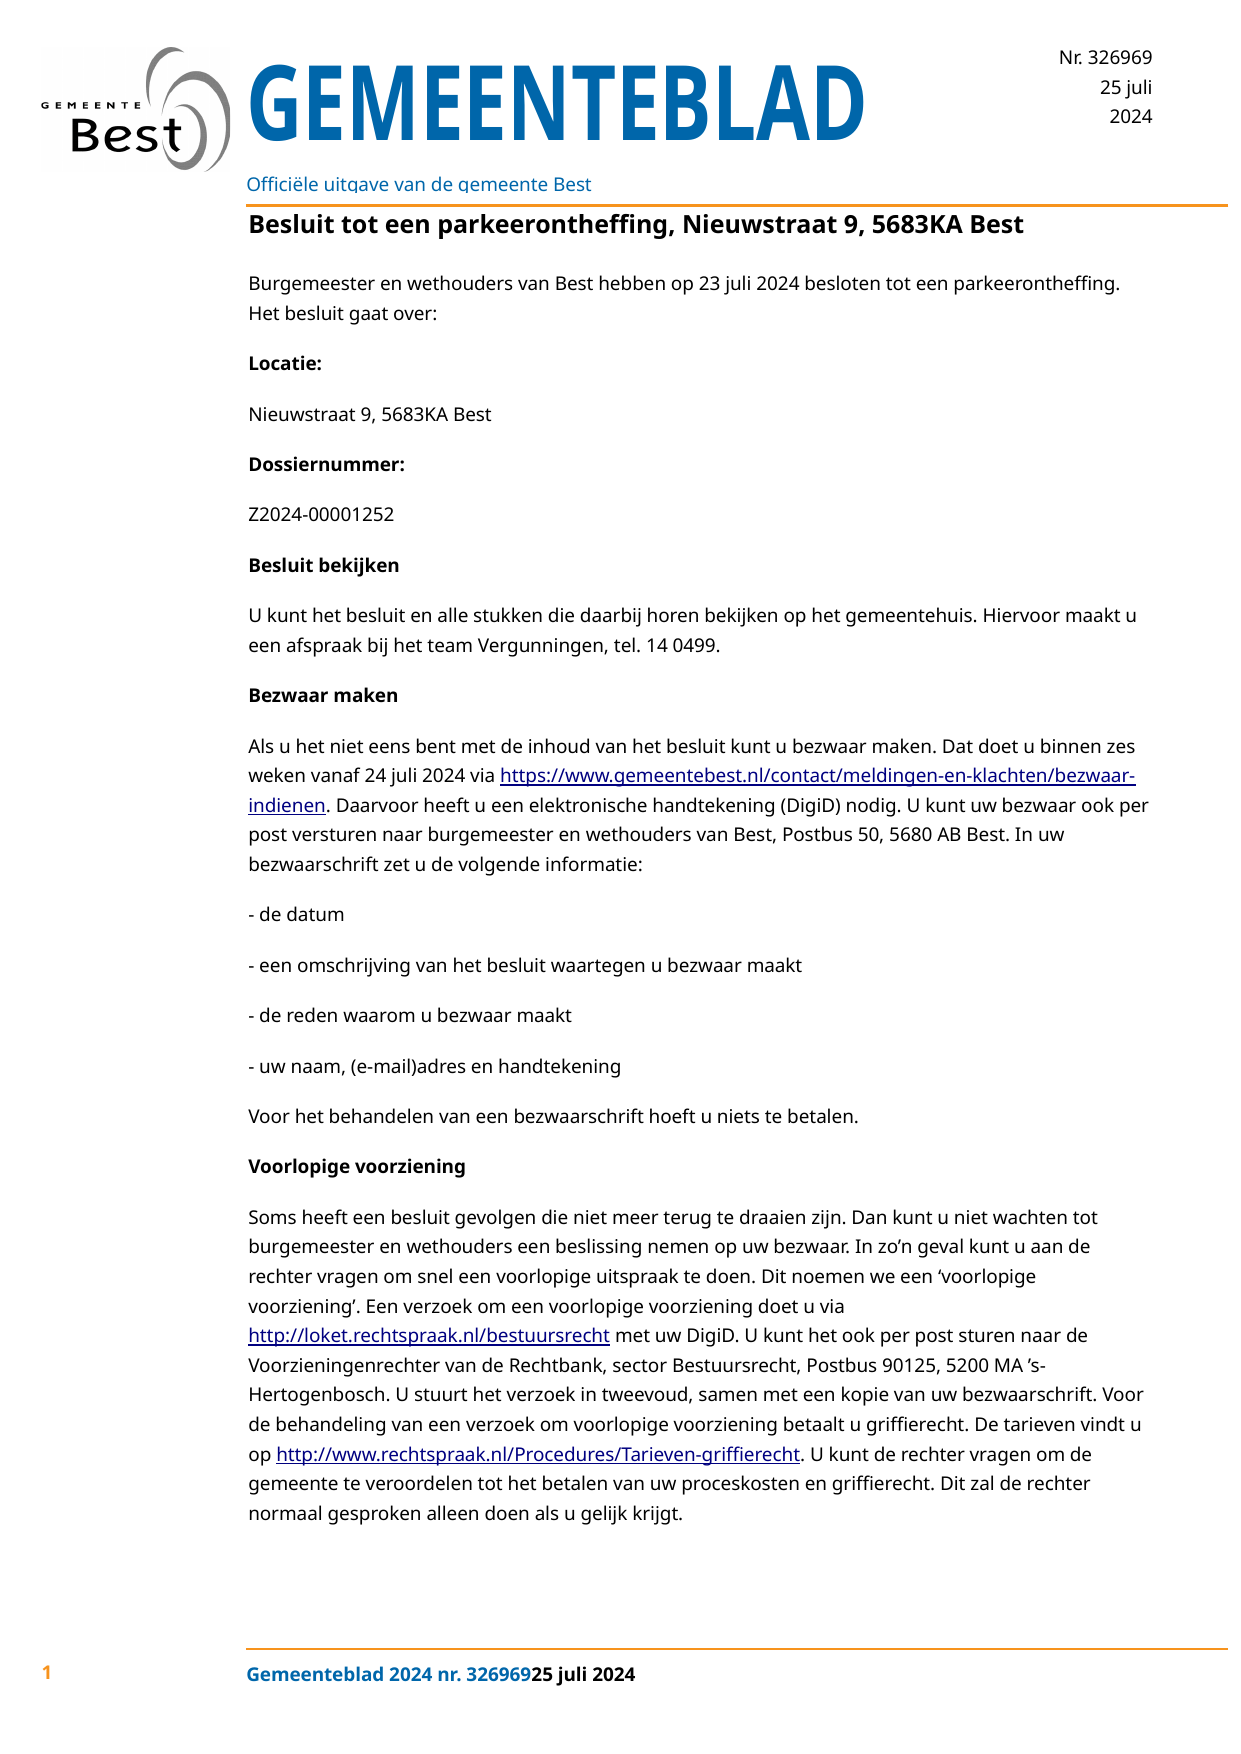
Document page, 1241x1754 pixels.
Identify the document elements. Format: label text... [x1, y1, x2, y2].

picture [41, 47, 231, 172]
text Besluit bekijken [248, 552, 1152, 578]
text - een omschrijving van het besluit waartegen u bezwaar maakt [248, 952, 1152, 978]
text Dossiernummer: [248, 451, 1152, 477]
text - uw naam, (e-mail)adres en handtekening [248, 1053, 1152, 1078]
text Burgemeester en wethouders van Best hebben op 23 juli 2024 besloten tot een parkeerontheffing. Het besluit gaat over: [248, 270, 1152, 326]
text Soms heeft een besluit gevolgen die niet meer terug te draaien zijn. Dan kunt u niet wachten tot burgemeester en wethouders een beslissing nemen op uw bezwaar. In zo’n geval kunt u aan de rechter vragen om snel een voorlopige uitspraak te doen. Dit noemen we een ‘voorlopige voorziening’. Een verzoek om een voorlopige voorziening doet u via http://loket.rechtspraak.nl/bestuursrecht met uw DigiD. U kunt het ook per post sturen naar de Voorzieningenrechter van de Rechtbank, sector Bestuursrecht, Postbus 90125, 5200 MA ’s-Hertogenbosch. U stuurt het verzoek in tweevoud, samen met een kopie van uw bezwaarschrift. Voor de behandeling van een verzoek om voorlopige voorziening betaalt u griffierecht. De tarieven vindt u op http://www.rechtspraak.nl/Procedures/Tarieven-griffierecht. U kunt de rechter vragen om de gemeente te veroordelen tot het betalen van uw proceskosten en griffierecht. Dit zal de rechter normaal gesproken alleen doen als u gelijk krijgt. [248, 1204, 1152, 1526]
text Bezwaar maken [248, 682, 1152, 708]
text Nieuwstraat 9, 5683KA Best [248, 401, 1152, 426]
text U kunt het besluit en alle stukken die daarbij horen bekijken op het gemeentehuis. Hiervoor maakt u een afspraak bij het team Vergunningen, tel. 14 0499. [248, 602, 1152, 658]
text Voor het behandelen van een bezwaarschrift hoeft u niets te betalen. [248, 1103, 1152, 1129]
text Voorlopige voorziening [248, 1154, 1152, 1179]
text - de datum [248, 902, 1152, 927]
text Z2024-00001252 [248, 502, 1152, 527]
text Als u het niet eens bent met de inhoud van het besluit kunt u bezwaar maken. Dat doet u binnen zes weken vanaf 24 juli 2024 via https://www.gemeentebest.nl/contact/meldingen-en-klachten/bezwaar-indienen. Daarvoor heeft u een elektronische handtekening (DigiD) nodig. U kunt uw bezwaar ook per post versturen naar burgemeester en wethouders van Best, Postbus 50, 5680 AB Best. In uw bezwaarschrift zet u de volgende informatie: [248, 733, 1152, 877]
text - de reden waarom u bezwaar maakt [248, 1002, 1152, 1028]
text Locatie: [248, 350, 1152, 376]
text Besluit tot een parkeerontheffing, Nieuwstraat 9, 5683KA Best [248, 207, 1152, 241]
